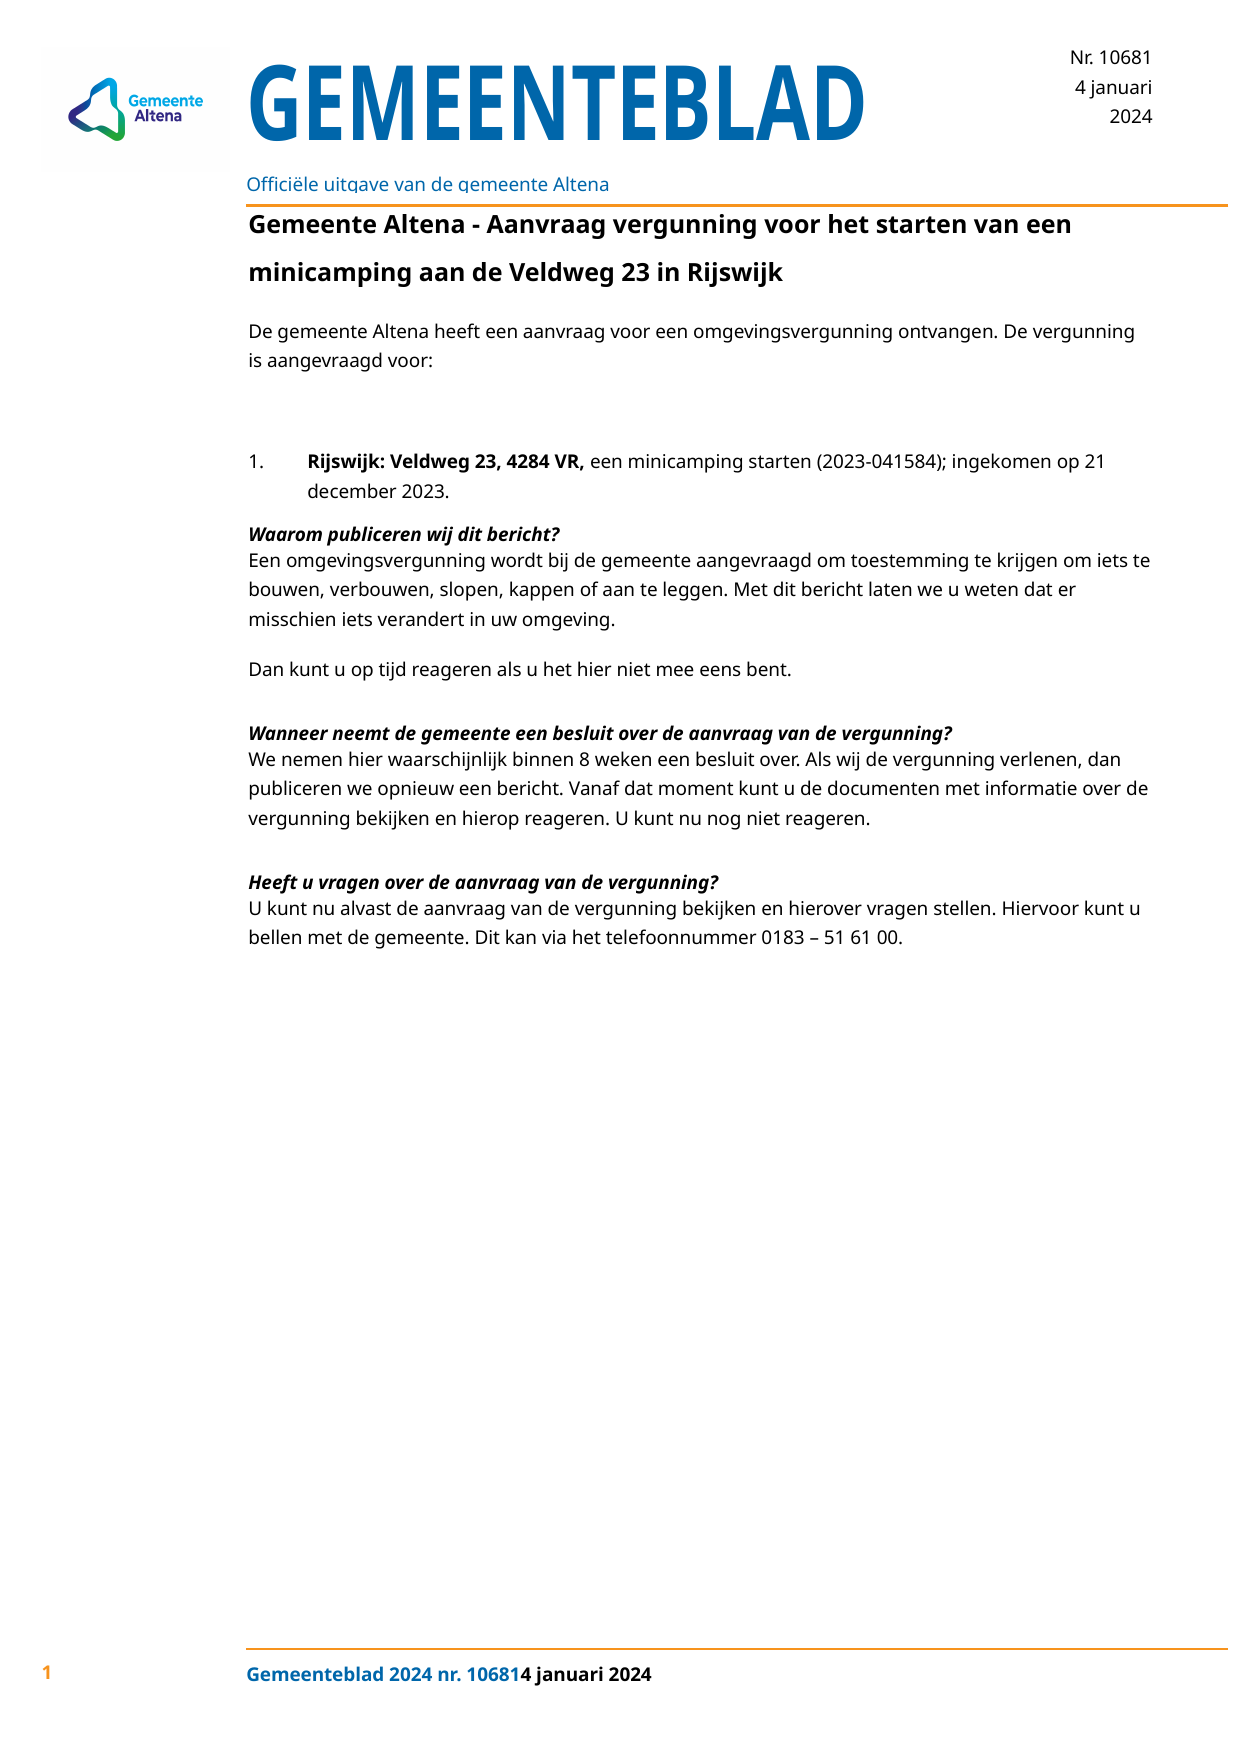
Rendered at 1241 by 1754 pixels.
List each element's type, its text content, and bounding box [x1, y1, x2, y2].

text Gemeente Altena - Aanvraag vergunning voor het starten van een minicamping aan de Veldweg 23 in Rijswijk [248, 207, 1152, 288]
text Wanneer neemt de gemeente een besluit over de aanvraag van de vergunning? [248, 720, 1152, 746]
text U kunt nu alvast de aanvraag van de vergunning bekijken en hierover vragen stellen. Hiervoor kunt u bellen met de gemeente. Dit kan via het telefoonnummer 0183 – 51 61 00. [248, 895, 1152, 950]
picture [41, 47, 231, 172]
text Een omgevingsvergunning wordt bij de gemeente aangevraagd om toestemming te krijgen om iets te bouwen, verbouwen, slopen, kappen of aan te leggen. Met dit bericht laten we u weten dat er misschien iets verandert in uw omgeving. [248, 547, 1152, 632]
text Waarom publiceren wij dit bericht? [248, 521, 1152, 547]
text Heeft u vragen over de aanvraag van de vergunning? [248, 869, 1152, 895]
text We nemen hier waarschijnlijk binnen 8 weken een besluit over. Als wij de vergunning verlenen, dan publiceren we opnieuw een bericht. Vanaf dat moment kunt u de documenten met informatie over de vergunning bekijken en hierop reageren. U kunt nu nog niet reageren. [248, 746, 1152, 831]
text Dan kunt u op tijd reageren als u het hier niet mee eens bent. [248, 656, 1152, 682]
list Rijswijk: Veldweg 23, 4284 VR, een minicamping starten (2023-041584); ingekomen op 21 december 2023. [248, 448, 1152, 504]
text De gemeente Altena heeft een aanvraag voor een omgevingsvergunning ontvangen. De vergunning is aangevraagd voor: [248, 318, 1152, 373]
